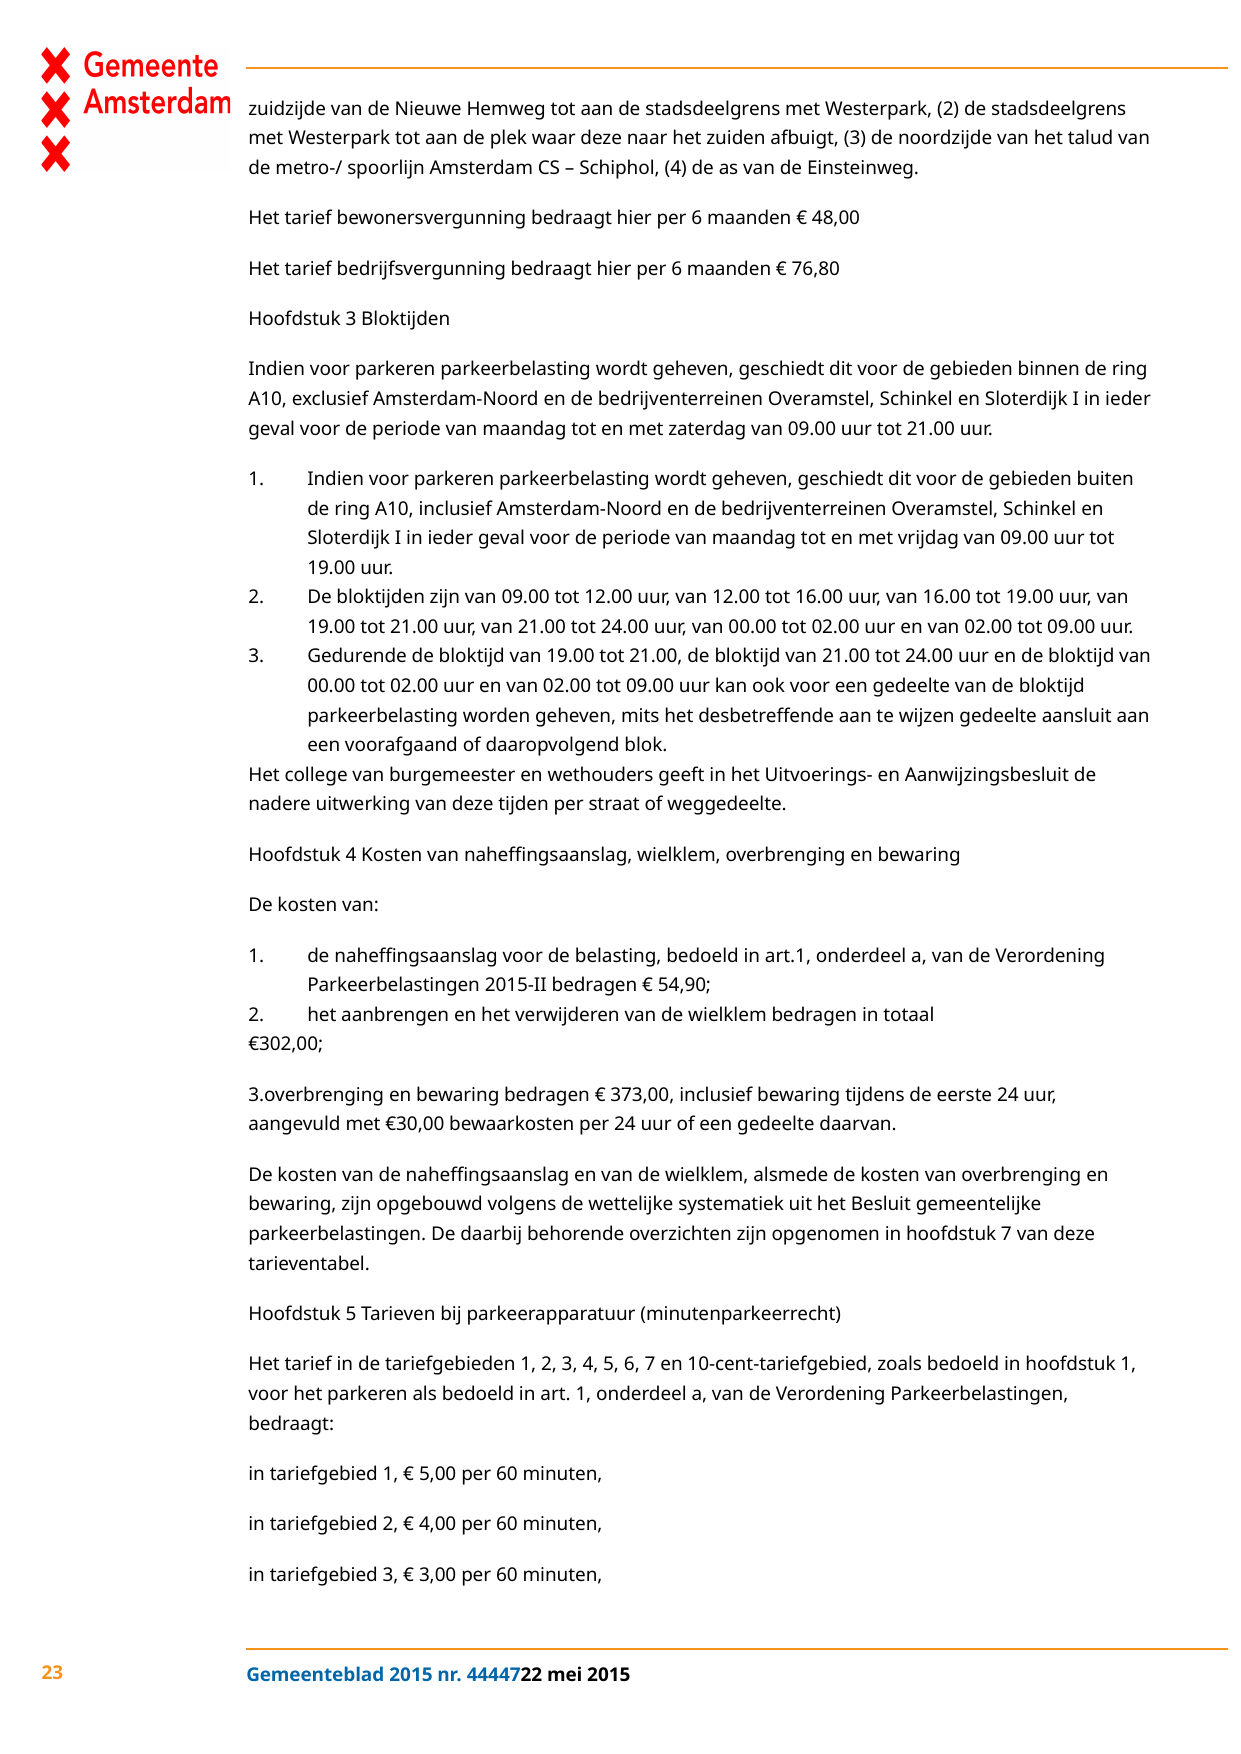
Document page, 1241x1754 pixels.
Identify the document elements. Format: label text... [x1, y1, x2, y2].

text in tariefgebied 3, € 3,00 per 60 minuten, [248, 1561, 1152, 1587]
text Indien voor parkeren parkeerbelasting wordt geheven, geschiedt dit voor de gebieden binnen de ring A10, exclusief Amsterdam-Noord en de bedrijventerreinen Overamstel, Schinkel en Sloterdijk I in ieder geval voor de periode van maandag tot en met zaterdag van 09.00 uur tot 21.00 uur. [248, 356, 1152, 441]
text Het tarief bewonersvergunning bedraagt hier per 6 maanden € 48,00 [248, 204, 1152, 230]
text in tariefgebied 2, € 4,00 per 60 minuten, [248, 1511, 1152, 1536]
text Hoofdstuk 3 Bloktijden [248, 305, 1152, 331]
text Hoofdstuk 5 Tarieven bij parkeerapparatuur (minutenparkeerrecht) [248, 1300, 1152, 1326]
text De kosten van de naheffingsaanslag en van de wielklem, alsmede de kosten van overbrenging en bewaring, zijn opgebouwd volgens de wettelijke systematiek uit het Besluit gemeentelijke parkeerbelastingen. De daarbij behorende overzichten zijn opgenomen in hoofdstuk 7 van deze tarieventabel. [248, 1161, 1152, 1276]
text 3.overbrenging en bewaring bedragen € 373,00, inclusief bewaring tijdens de eerste 24 uur, aangevuld met €30,00 bewaarkosten per 24 uur of een gedeelte daarvan. [248, 1081, 1152, 1136]
text €302,00; [248, 1031, 1152, 1056]
text Het college van burgemeester en wethouders geeft in het Uitvoerings- en Aanwijzingsbesluit de nadere uitwerking van deze tijden per straat of weggedeelte. [248, 761, 1152, 816]
text in tariefgebied 1, € 5,00 per 60 minuten, [248, 1460, 1152, 1486]
text Het tarief in de tariefgebieden 1, 2, 3, 4, 5, 6, 7 en 10-cent-tariefgebied, zoals bedoeld in hoofdstuk 1, voor het parkeren als bedoeld in art. 1, onderdeel a, van de Verordening Parkeerbelastingen, bedraagt: [248, 1351, 1152, 1436]
text Het tarief bedrijfsvergunning bedraagt hier per 6 maanden € 76,80 [248, 255, 1152, 281]
list Gedurende de bloktijd van 19.00 tot 21.00, de bloktijd van 21.00 tot 24.00 uur en de bloktijd van 00.00 tot 02.00 uur en van 02.00 tot 09.00 uur kan ook voor een gedeelte van de bloktijd parkeerbelasting worden geheven, mits het desbetreffende aan te wijzen gedeelte aansluit aan een voorafgaand of daaropvolgend blok. [248, 643, 1152, 757]
text De kosten van: [248, 891, 1152, 917]
list Indien voor parkeren parkeerbelasting wordt geheven, geschiedt dit voor de gebieden buiten de ring A10, inclusief Amsterdam-Noord en de bedrijventerreinen Overamstel, Schinkel en Sloterdijk I in ieder geval voor de periode van maandag tot en met vrijdag van 09.00 uur tot 19.00 uur. [248, 465, 1152, 580]
picture [41, 47, 231, 172]
list het aanbrengen en het verwijderen van de wielklem bedragen in totaal [248, 1001, 1152, 1027]
list De bloktijden zijn van 09.00 tot 12.00 uur, van 12.00 tot 16.00 uur, van 16.00 tot 19.00 uur, van 19.00 tot 21.00 uur, van 21.00 tot 24.00 uur, van 00.00 tot 02.00 uur en van 02.00 tot 09.00 uur. [248, 583, 1152, 639]
text zuidzijde van de Nieuwe Hemweg tot aan de stadsdeelgrens met Westerpark, (2) de stadsdeelgrens met Westerpark tot aan de plek waar deze naar het zuiden afbuigt, (3) de noordzijde van het talud van de metro-/ spoorlijn Amsterdam CS – Schiphol, (4) de as van de Einsteinweg. [248, 95, 1152, 180]
text Hoofdstuk 4 Kosten van naheffingsaanslag, wielklem, overbrenging en bewaring [248, 841, 1152, 867]
list de naheffingsaanslag voor de belasting, bedoeld in art.1, onderdeel a, van de Verordening Parkeerbelastingen 2015-II bedragen € 54,90; [248, 942, 1152, 997]
